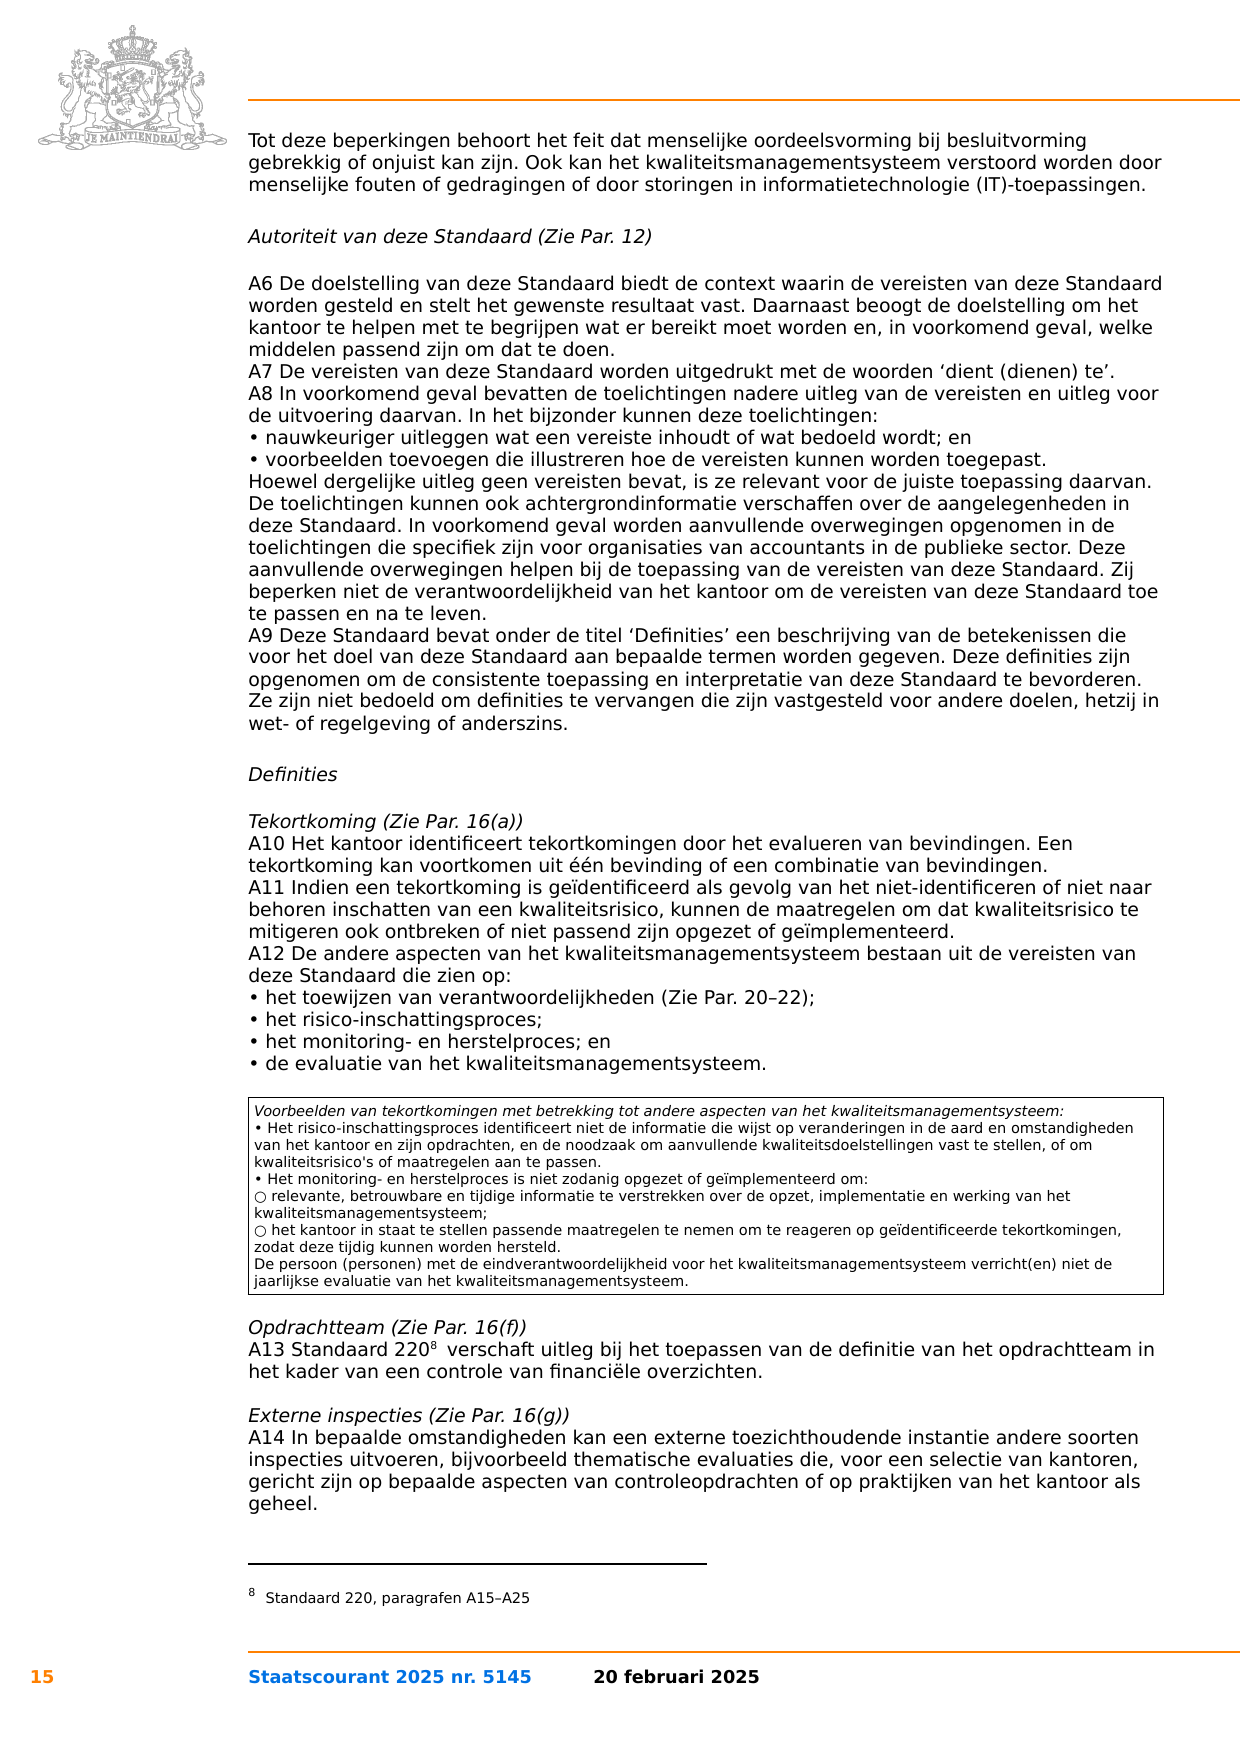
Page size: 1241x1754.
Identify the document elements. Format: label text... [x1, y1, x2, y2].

text Tot deze beperkingen behoort het feit dat menselijke oordeelsvorming bij besluitvorming gebrekkig of onjuist kan zijn. Ook kan het kwaliteitsmanagementsysteem verstoord worden door menselijke fouten of gedragingen of door storingen in informatietechnologie (IT)-toepassingen. [248, 130, 1163, 196]
subtitle Definities [248, 764, 1163, 786]
text A6 De doelstelling van deze Standaard biedt de context waarin de vereisten van deze Standaard worden gesteld en stelt het gewenste resultaat vast. Daarnaast beoogt de doelstelling om het kantoor te helpen met te begrijpen wat er bereikt moet worden en, in voorkomend geval, welke middelen passend zijn om dat te doen. [248, 273, 1163, 361]
text A12 De andere aspecten van het kwaliteitsmanagementsysteem bestaan uit de vereisten van deze Standaard die zien op: [248, 943, 1163, 987]
text A10 Het kantoor identificeert tekortkomingen door het evalueren van bevindingen. Een tekortkoming kan voortkomen uit één bevinding of een combinatie van bevindingen. [248, 833, 1163, 877]
text Hoewel dergelijke uitleg geen vereisten bevat, is ze relevant voor de juiste toepassing daarvan. De toelichtingen kunnen ook achtergrondinformatie verschaffen over de aangelegenheden in deze Standaard. In voorkomend geval worden aanvullende overwegingen opgenomen in de toelichtingen die specifiek zijn voor organisaties van accountants in de publieke sector. Deze aanvullende overwegingen helpen bij de toepassing van de vereisten van deze Standaard. Zij beperken niet de verantwoordelijkheid van het kantoor om de vereisten van deze Standaard toe te passen en na te leven. [248, 471, 1163, 624]
text A7 De vereisten van deze Standaard worden uitgedrukt met de woorden ‘dient (dienen) te’. [248, 361, 1163, 383]
text A14 In bepaalde omstandigheden kan een externe toezichthoudende instantie andere soorten inspecties uitvoeren, bijvoorbeeld thematische evaluaties die, voor een selectie van kantoren, gericht zijn op bepaalde aspecten van controleopdrachten of op praktijken van het kantoor als geheel. [248, 1427, 1163, 1515]
text A13 Standaard 220 verschaft uitleg bij het toepassen van de definitie van het opdrachtteam in het kader van een controle van financiële overzichten. [248, 1339, 1163, 1383]
subtitle Tekortkoming (Zie Par. 16(a)) [248, 811, 1163, 833]
text A8 In voorkomend geval bevatten de toelichtingen nadere uitleg van de vereisten en uitleg voor de uitvoering daarvan. In het bijzonder kunnen deze toelichtingen: [248, 383, 1163, 427]
picture [38, 25, 227, 150]
text • het monitoring- en herstelproces; en [248, 1031, 1163, 1053]
text • voorbeelden toevoegen die illustreren hoe de vereisten kunnen worden toegepast. [248, 449, 1163, 471]
text • het risico-inschattingsproces; [248, 1009, 1163, 1031]
subtitle Opdrachtteam (Zie Par. 16(f)) [248, 1317, 1163, 1339]
text A9 Deze Standaard bevat onder de titel ‘Definities’ een beschrijving van de betekenissen die voor het doel van deze Standaard aan bepaalde termen worden gegeven. Deze definities zijn opgenomen om de consistente toepassing en interpretatie van deze Standaard te bevorderen. Ze zijn niet bedoeld om definities te vervangen die zijn vastgesteld voor andere doelen, hetzij in wet- of regelgeving of anderszins. [248, 624, 1163, 734]
text A11 Indien een tekortkoming is geïdentificeerd als gevolg van het niet-identificeren of niet naar behoren inschatten van een kwaliteitsrisico, kunnen de maatregelen om dat kwaliteitsrisico te mitigeren ook ontbreken of niet passend zijn opgezet of geïmplementeerd. [248, 877, 1163, 943]
text • de evaluatie van het kwaliteitsmanagementsysteem. [248, 1053, 1163, 1075]
table_header Voorbeelden van tekortkomingen met betrekking tot andere aspecten van het kwaliteitsmanagementsysteem: • Het risico-inschattingsproces identificeert niet de informatie die wijst op veranderingen in de aard en omstandigheden van het kantoor en zijn opdrachten, en de noodzaak om aanvullende kwaliteitsdoelstellingen vast te stellen, of om kwaliteitsrisico's of maatregelen aan te passen. • Het monitoring- en herstelproces is niet zodanig opgezet of geïmplementeerd om: ○ relevante, betrouwbare en tijdige informatie te verstrekken over de opzet, implementatie en werking van het kwaliteitsmanagementsysteem; ○ het kantoor in staat te stellen passende maatregelen te nemen om te reageren op geïdentificeerde tekortkomingen, zodat deze tijdig kunnen worden hersteld. De persoon (personen) met de eindverantwoordelijkheid voor het kwaliteitsmanagementsysteem verricht(en) niet de jaarlijkse evaluatie van het kwaliteitsmanagementsysteem. [249, 1098, 1163, 1294]
text • het toewijzen van verantwoordelijkheden (Zie Par. 20–22); [248, 987, 1163, 1009]
text • nauwkeuriger uitleggen wat een vereiste inhoudt of wat bedoeld wordt; en [248, 427, 1163, 449]
text Standaard 220, paragrafen A15–A25 [248, 1586, 1163, 1608]
subtitle Autoriteit van deze Standaard (Zie Par. 12) [248, 226, 1163, 248]
subtitle Externe inspecties (Zie Par. 16(g)) [248, 1405, 1163, 1427]
